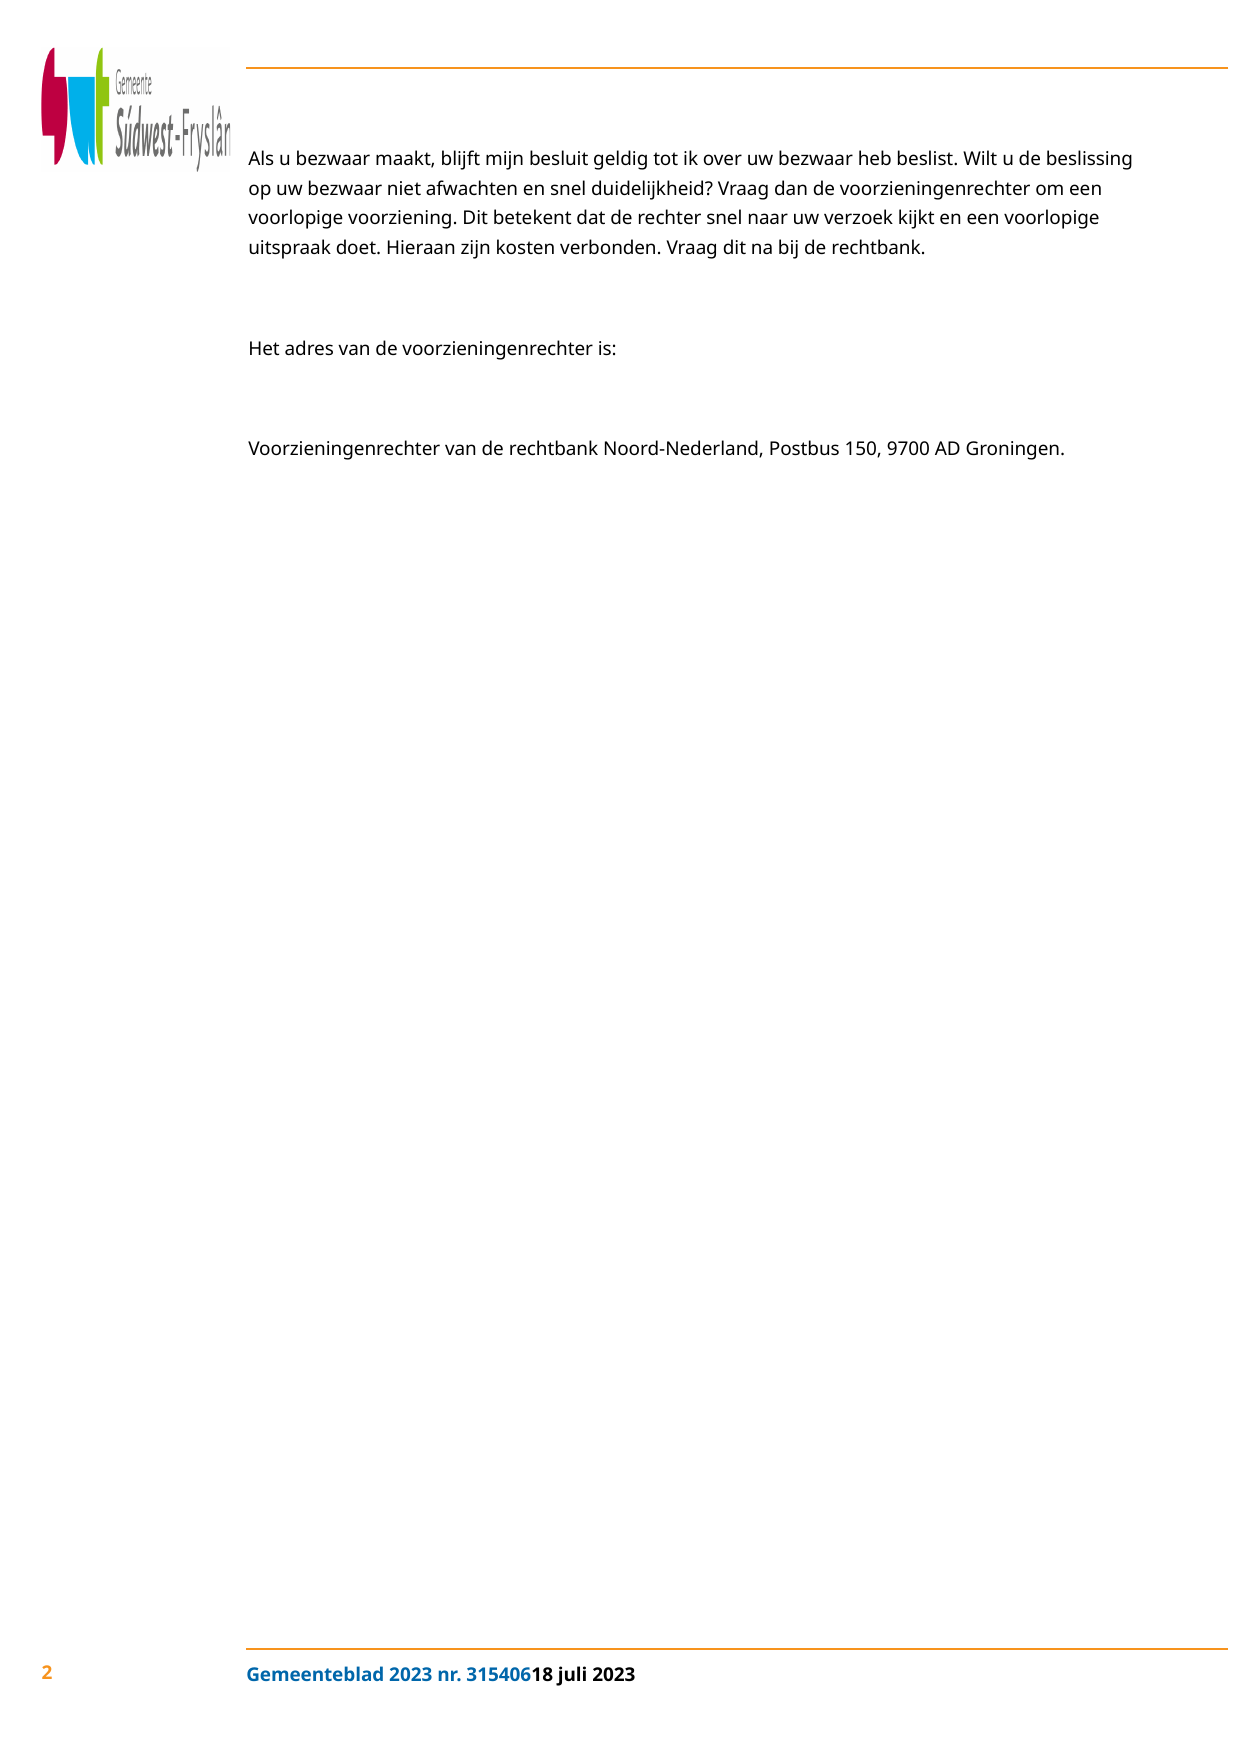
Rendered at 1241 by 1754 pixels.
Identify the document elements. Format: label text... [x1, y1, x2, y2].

text Als u bezwaar maakt, blijft mijn besluit geldig tot ik over uw bezwaar heb beslist. Wilt u de beslissing op uw bezwaar niet afwachten en snel duidelijkheid? Vraag dan de voorzieningenrechter om een voorlopige voorziening. Dit betekent dat de rechter snel naar uw verzoek kijkt en een voorlopige uitspraak doet. Hieraan zijn kosten verbonden. Vraag dit na bij de rechtbank. [248, 145, 1152, 260]
text Voorzieningenrechter van de rechtbank Noord-Nederland, Postbus 150, 9700 AD Groningen. [248, 436, 1152, 461]
text Het adres van de voorzieningenrechter is: [248, 335, 1152, 361]
picture [41, 47, 231, 172]
